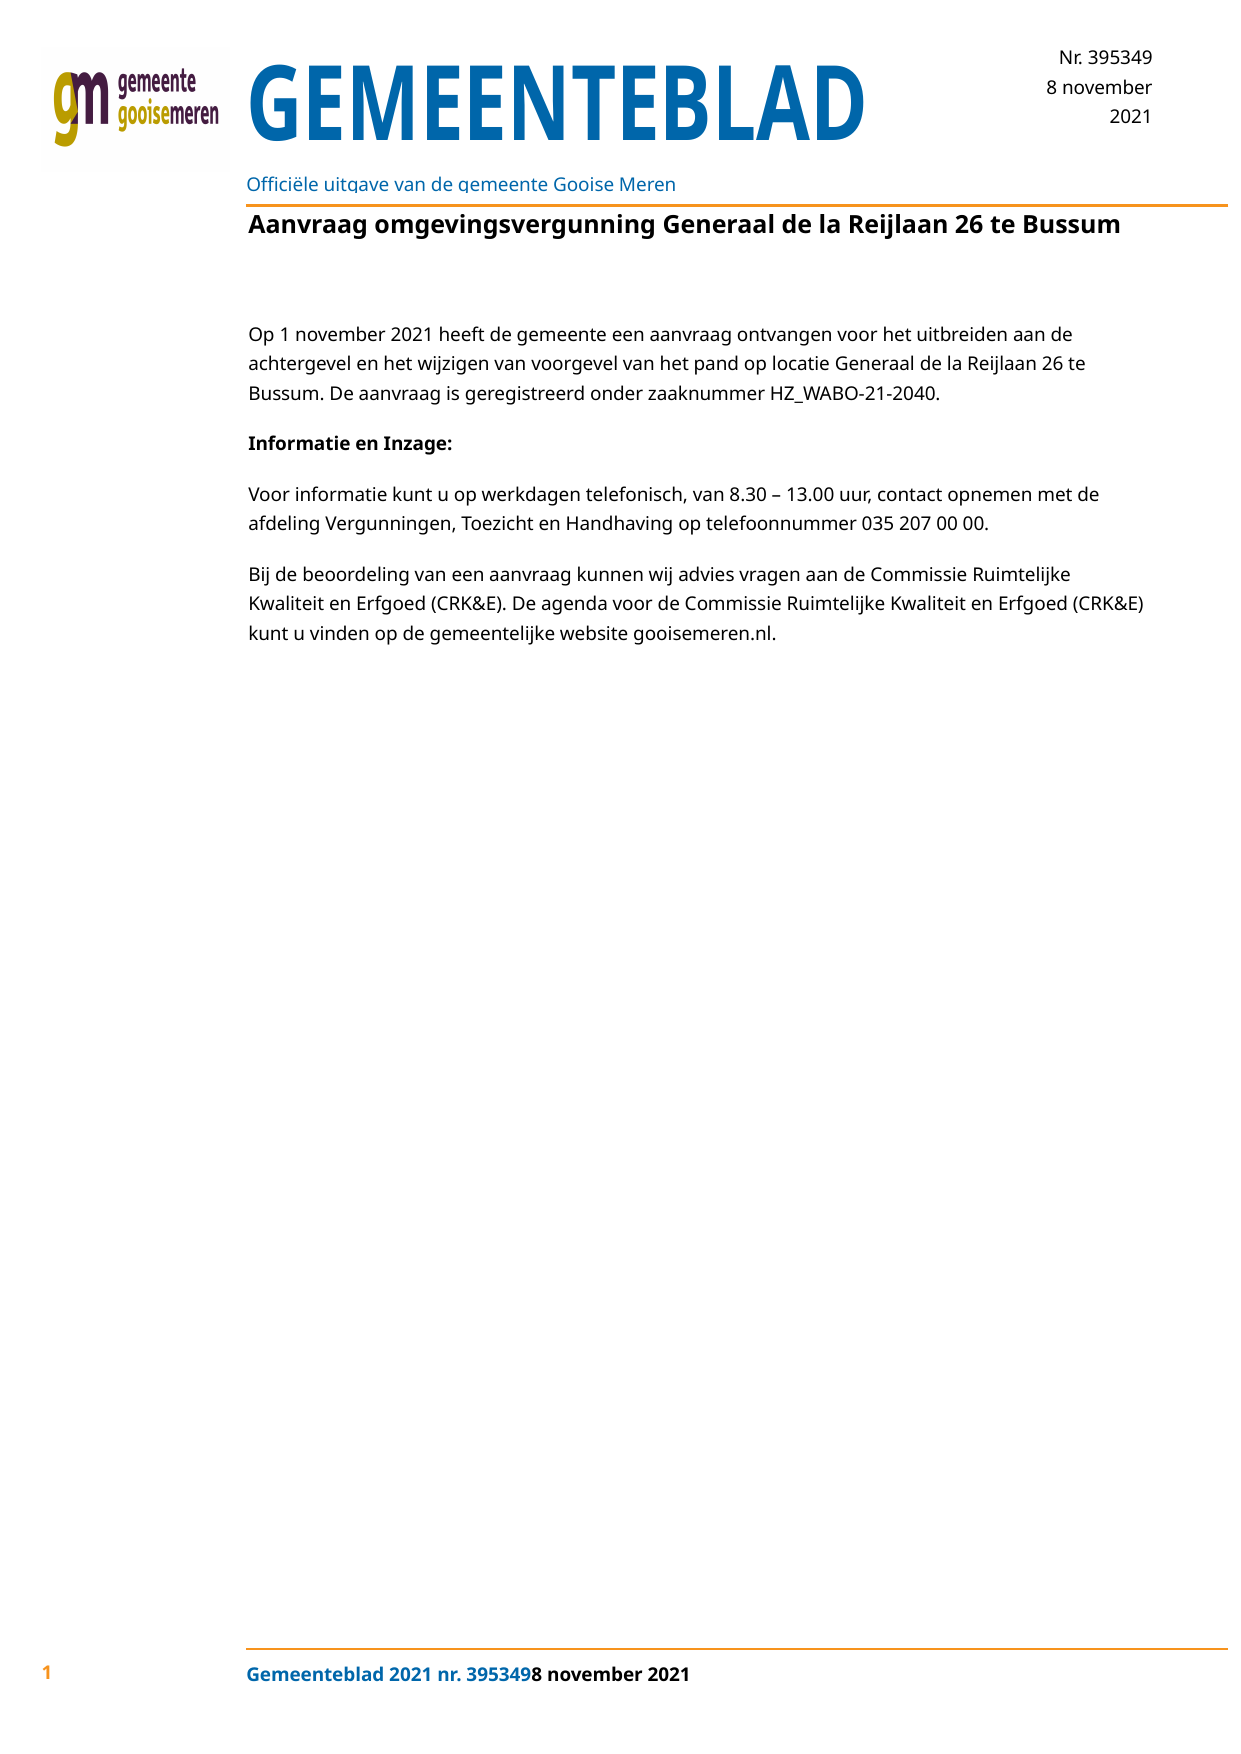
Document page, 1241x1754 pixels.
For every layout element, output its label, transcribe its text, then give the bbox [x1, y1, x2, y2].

text Op 1 november 2021 heeft de gemeente een aanvraag ontvangen voor het uitbreiden aan de achtergevel en het wijzigen van voorgevel van het pand op locatie Generaal de la Reijlaan 26 te Bussum. De aanvraag is geregistreerd onder zaaknummer HZ_WABO-21-2040. [248, 321, 1152, 406]
picture [41, 47, 231, 172]
text Informatie en Inzage: [248, 430, 1152, 456]
text Bij de beoordeling van een aanvraag kunnen wij advies vragen aan de Commissie Ruimtelijke Kwaliteit en Erfgoed (CRK&E). De agenda voor de Commissie Ruimtelijke Kwaliteit en Erfgoed (CRK&E) kunt u vinden op de gemeentelijke website gooisemeren.nl. [248, 561, 1152, 646]
text Aanvraag omgevingsvergunning Generaal de la Reijlaan 26 te Bussum [248, 207, 1152, 241]
text Voor informatie kunt u op werkdagen telefonisch, van 8.30 – 13.00 uur, contact opnemen met de afdeling Vergunningen, Toezicht en Handhaving op telefoonnummer 035 207 00 00. [248, 481, 1152, 536]
